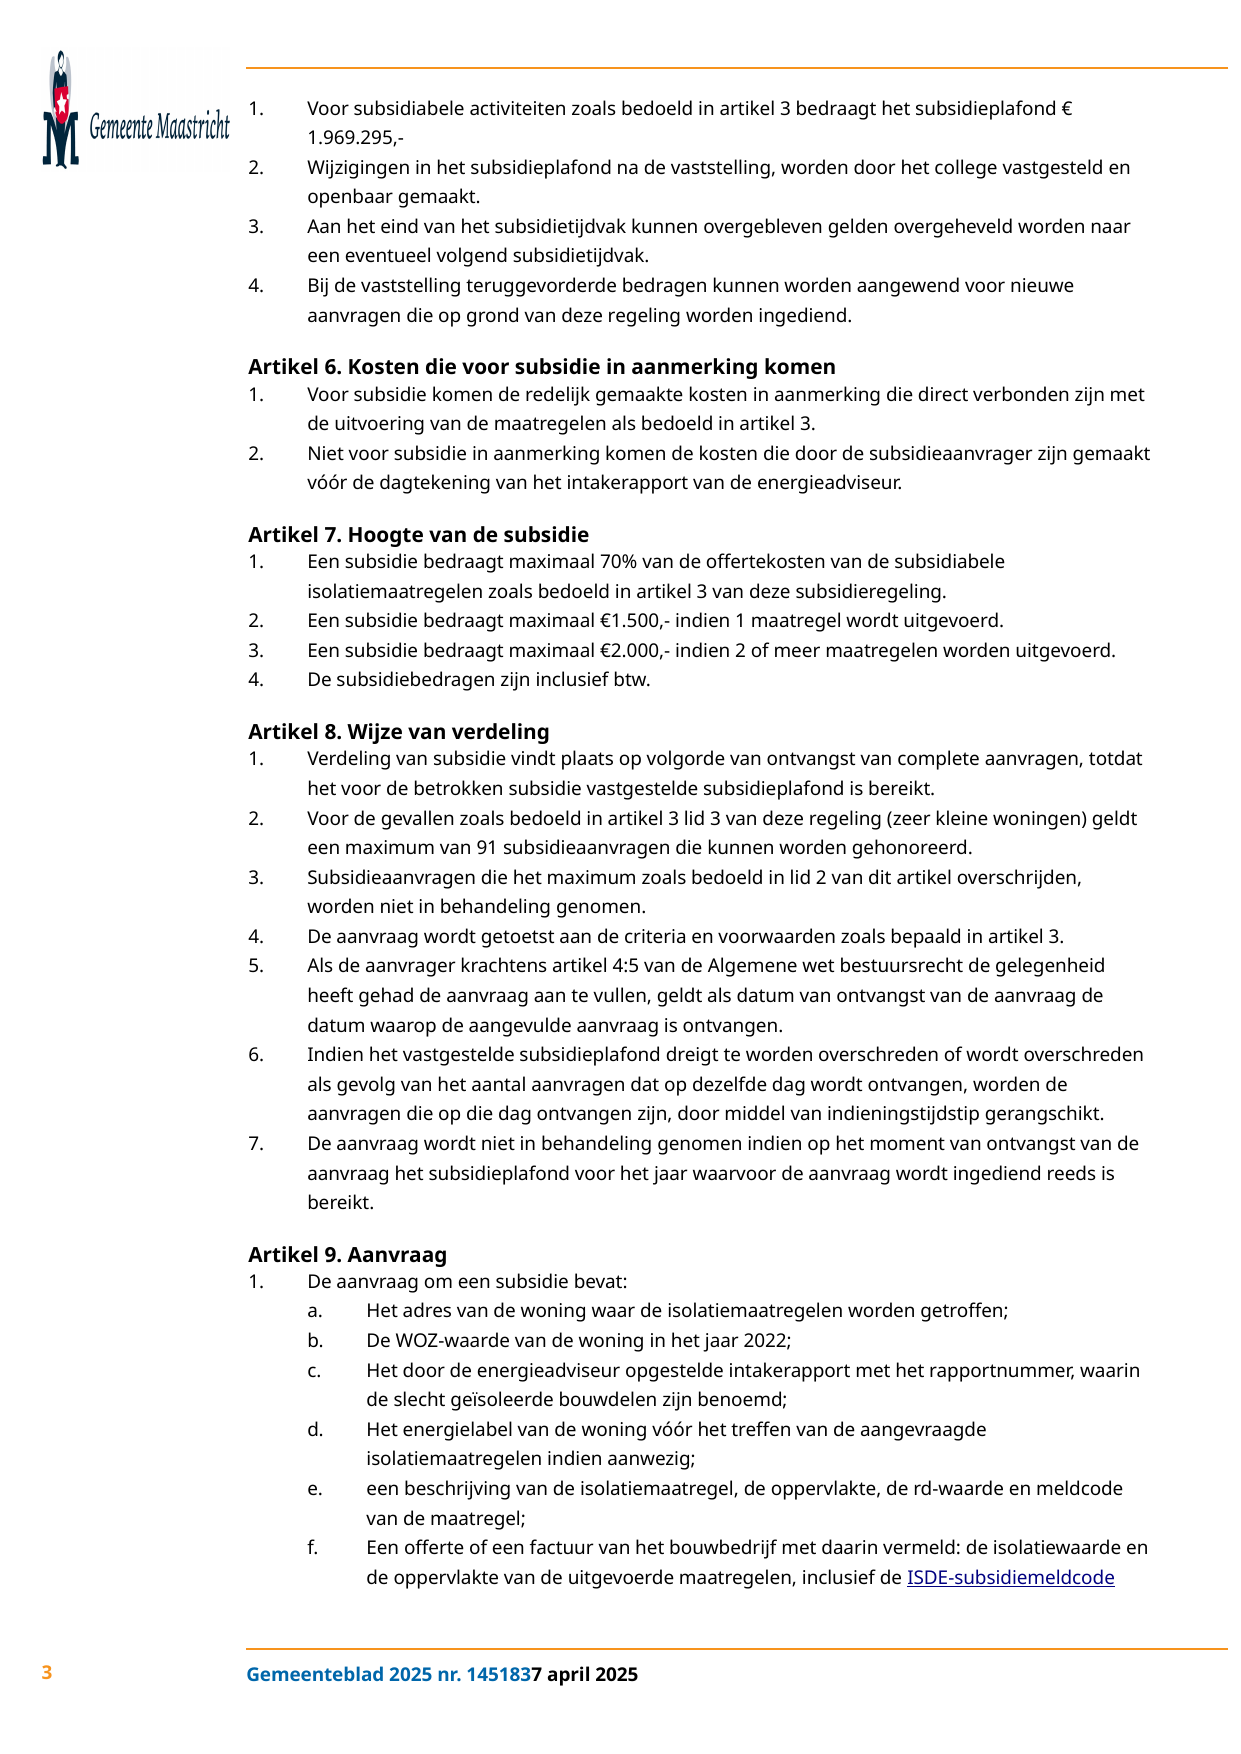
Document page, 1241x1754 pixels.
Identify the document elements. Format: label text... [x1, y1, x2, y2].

list Een subsidie bedraagt maximaal 70% van de offertekosten van de subsidiabele isolatiemaatregelen zoals bedoeld in artikel 3 van deze subsidieregeling. [248, 548, 1152, 604]
text Artikel 7. Hoogte van de subsidie [248, 520, 1152, 548]
list Het adres van de woning waar de isolatiemaatregelen worden getroffen; [307, 1298, 1152, 1323]
list Een offerte of een factuur van het bouwbedrijf met daarin vermeld: de isolatiewaarde en de oppervlakte van de uitgevoerde maatregelen, inclusief de ISDE-subsidiemeldcode [307, 1534, 1152, 1590]
list Het door de energieadviseur opgestelde intakerapport met het rapportnummer, waarin de slecht geïsoleerde bouwdelen zijn benoemd; [307, 1357, 1152, 1412]
list Wijzigingen in het subsidieplafond na de vaststelling, worden door het college vastgesteld en openbaar gemaakt. [248, 154, 1152, 209]
list Een subsidie bedraagt maximaal €1.500,- indien 1 maatregel wordt uitgevoerd. [248, 607, 1152, 633]
list Het energielabel van de woning vóór het treffen van de aangevraagde isolatiemaatregelen indien aanwezig; [307, 1416, 1152, 1471]
picture [41, 47, 231, 172]
list Een subsidie bedraagt maximaal €2.000,- indien 2 of meer maatregelen worden uitgevoerd. [248, 637, 1152, 663]
list De aanvraag wordt niet in behandeling genomen indien op het moment van ontvangst van de aanvraag het subsidieplafond voor het jaar waarvoor de aanvraag wordt ingediend reeds is bereikt. [248, 1130, 1152, 1215]
list Bij de vaststelling teruggevorderde bedragen kunnen worden aangewend voor nieuwe aanvragen die op grond van deze regeling worden ingediend. [248, 272, 1152, 328]
text Artikel 6. Kosten die voor subsidie in aanmerking komen [248, 352, 1152, 381]
list De aanvraag om een subsidie bevat: [248, 1268, 1152, 1294]
list Aan het eind van het subsidietijdvak kunnen overgebleven gelden overgeheveld worden naar een eventueel volgend subsidietijdvak. [248, 213, 1152, 268]
list Niet voor subsidie in aanmerking komen de kosten die door de subsidieaanvrager zijn gemaakt vóór de dagtekening van het intakerapport van de energieadviseur. [248, 440, 1152, 495]
list Voor subsidiabele activiteiten zoals bedoeld in artikel 3 bedraagt het subsidieplafond € 1.969.295,- [248, 95, 1152, 150]
list De WOZ-waarde van de woning in het jaar 2022; [307, 1327, 1152, 1353]
list een beschrijving van de isolatiemaatregel, de oppervlakte, de rd-waarde en meldcode van de maatregel; [307, 1475, 1152, 1531]
text Artikel 9. Aanvraag [248, 1240, 1152, 1268]
list Voor de gevallen zoals bedoeld in artikel 3 lid 3 van deze regeling (zeer kleine woningen) geldt een maximum van 91 subsidieaanvragen die kunnen worden gehonoreerd. [248, 805, 1152, 860]
list De subsidiebedragen zijn inclusief btw. [248, 667, 1152, 692]
list Subsidieaanvragen die het maximum zoals bedoeld in lid 2 van dit artikel overschrijden, worden niet in behandeling genomen. [248, 864, 1152, 919]
list De aanvraag wordt getoetst aan de criteria en voorwaarden zoals bepaald in artikel 3. [248, 923, 1152, 949]
list Als de aanvrager krachtens artikel 4:5 van de Algemene wet bestuursrecht de gelegenheid heeft gehad de aanvraag aan te vullen, geldt als datum van ontvangst van de aanvraag de datum waarop de aangevulde aanvraag is ontvangen. [248, 953, 1152, 1037]
list Indien het vastgestelde subsidieplafond dreigt te worden overschreden of wordt overschreden als gevolg van het aantal aanvragen dat op dezelfde dag wordt ontvangen, worden de aanvragen die op die dag ontvangen zijn, door middel van indieningstijdstip gerangschikt. [248, 1041, 1152, 1126]
text Artikel 8. Wijze van verdeling [248, 717, 1152, 746]
list Verdeling van subsidie vindt plaats op volgorde van ontvangst van complete aanvragen, totdat het voor de betrokken subsidie vastgestelde subsidieplafond is bereikt. [248, 746, 1152, 801]
list Voor subsidie komen de redelijk gemaakte kosten in aanmerking die direct verbonden zijn met de uitvoering van de maatregelen als bedoeld in artikel 3. [248, 381, 1152, 436]
